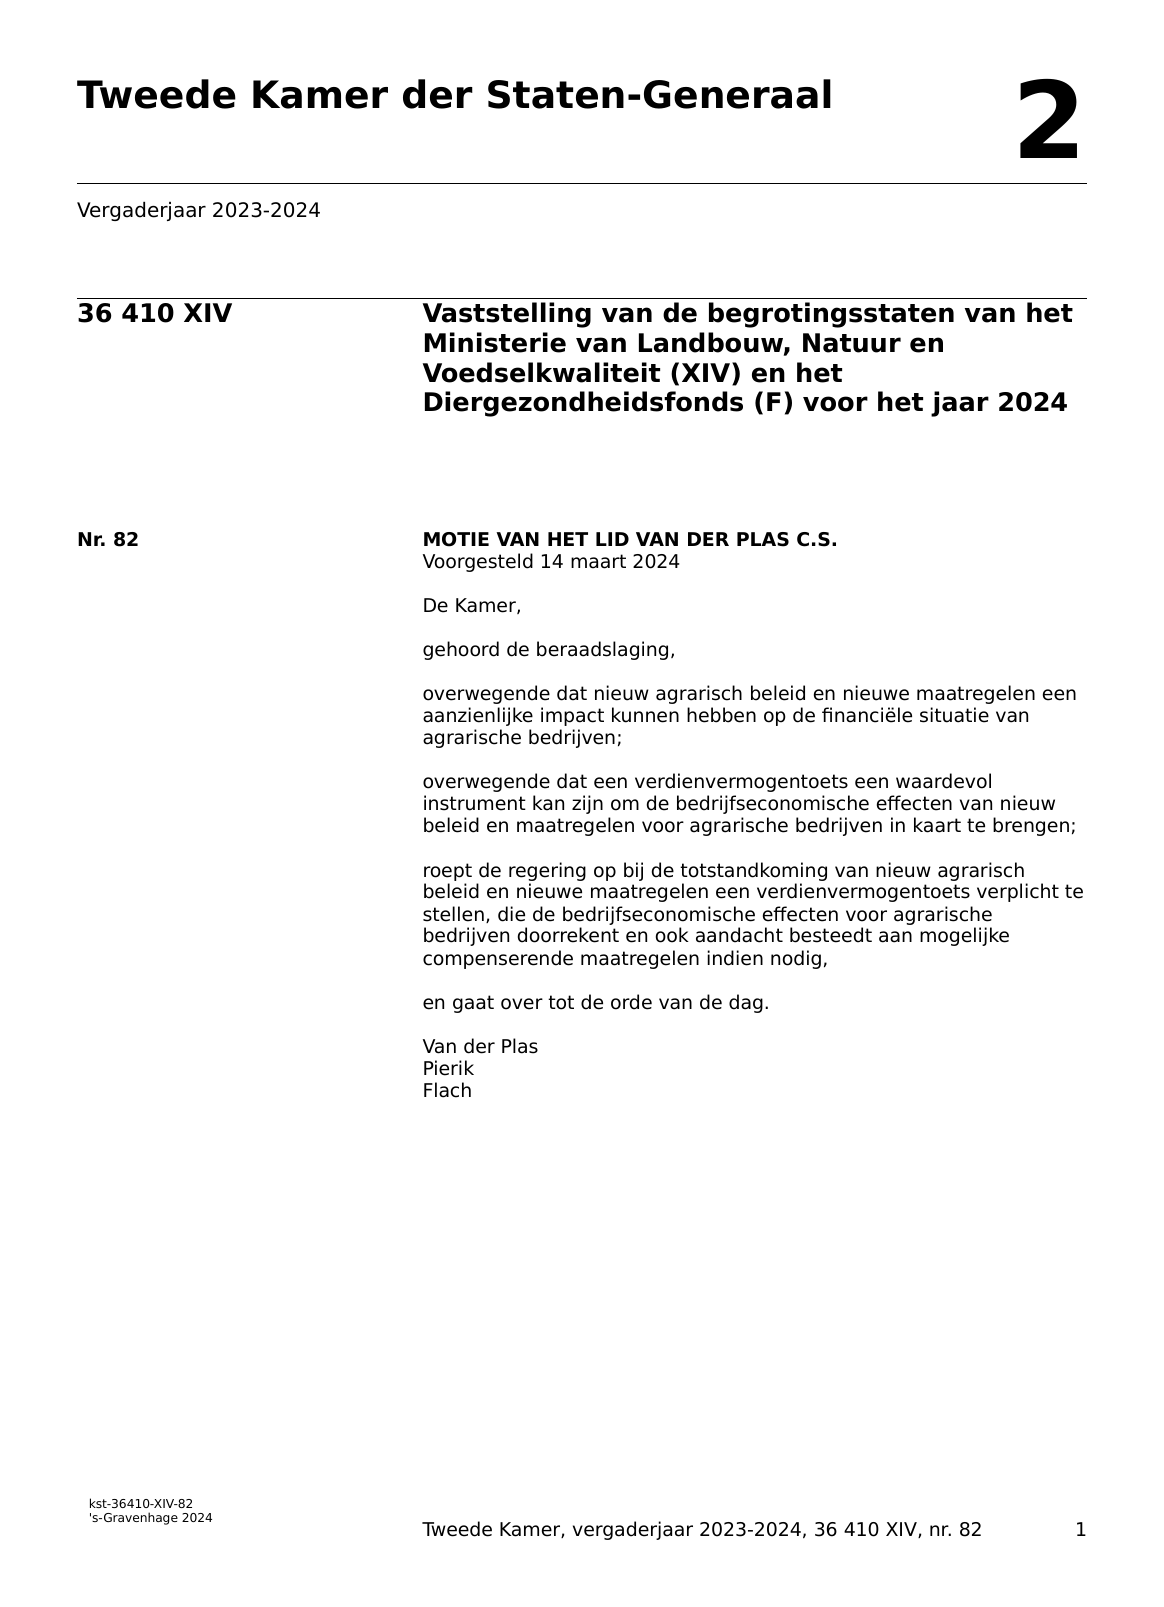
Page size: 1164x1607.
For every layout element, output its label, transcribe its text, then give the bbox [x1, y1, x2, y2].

text Pierik [422, 1058, 1087, 1080]
text en gaat over tot de orde van de dag. [422, 992, 1087, 1013]
table_cell Vergaderjaar 2023-2024 [77, 184, 1087, 298]
text De Kamer, [422, 595, 1087, 617]
text Voorgesteld 14 maart 2024 [422, 551, 1087, 573]
table_header 2 [886, 59, 1087, 183]
text Van der Plas [422, 1036, 1087, 1058]
text 's-Gravenhage 2024 [88, 1511, 323, 1525]
text gehoord de beraadslaging, [422, 639, 1087, 661]
subtitle 36 410 XIV Vaststelling van de begrotingsstaten van het Ministerie van Landbouw, Natuur en Voedselkwaliteit (XIV) en het Diergezondheidsfonds (F) voor het jaar 2024 [77, 299, 1087, 418]
table_header Tweede Kamer der Staten-Generaal [77, 59, 886, 183]
text Flach [422, 1080, 1087, 1102]
text roept de regering op bij de totstandkoming van nieuw agrarisch beleid en nieuwe maatregelen een verdienvermogentoets verplicht te stellen, die de bedrijfseconomische effecten voor agrarische bedrijven doorrekent en ook aandacht besteedt aan mogelijke compenserende maatregelen indien nodig, [422, 859, 1087, 969]
text kst-36410-XIV-82 [88, 1497, 323, 1511]
subtitle Nr. 82 MOTIE VAN HET LID VAN DER PLAS C.S. [77, 529, 1087, 551]
text overwegende dat een verdienvermogentoets een waardevol instrument kan zijn om de bedrijfseconomische effecten van nieuw beleid en maatregelen voor agrarische bedrijven in kaart te brengen; [422, 771, 1087, 837]
text overwegende dat nieuw agrarisch beleid en nieuwe maatregelen een aanzienlijke impact kunnen hebben op de financiële situatie van agrarische bedrijven; [422, 683, 1087, 749]
